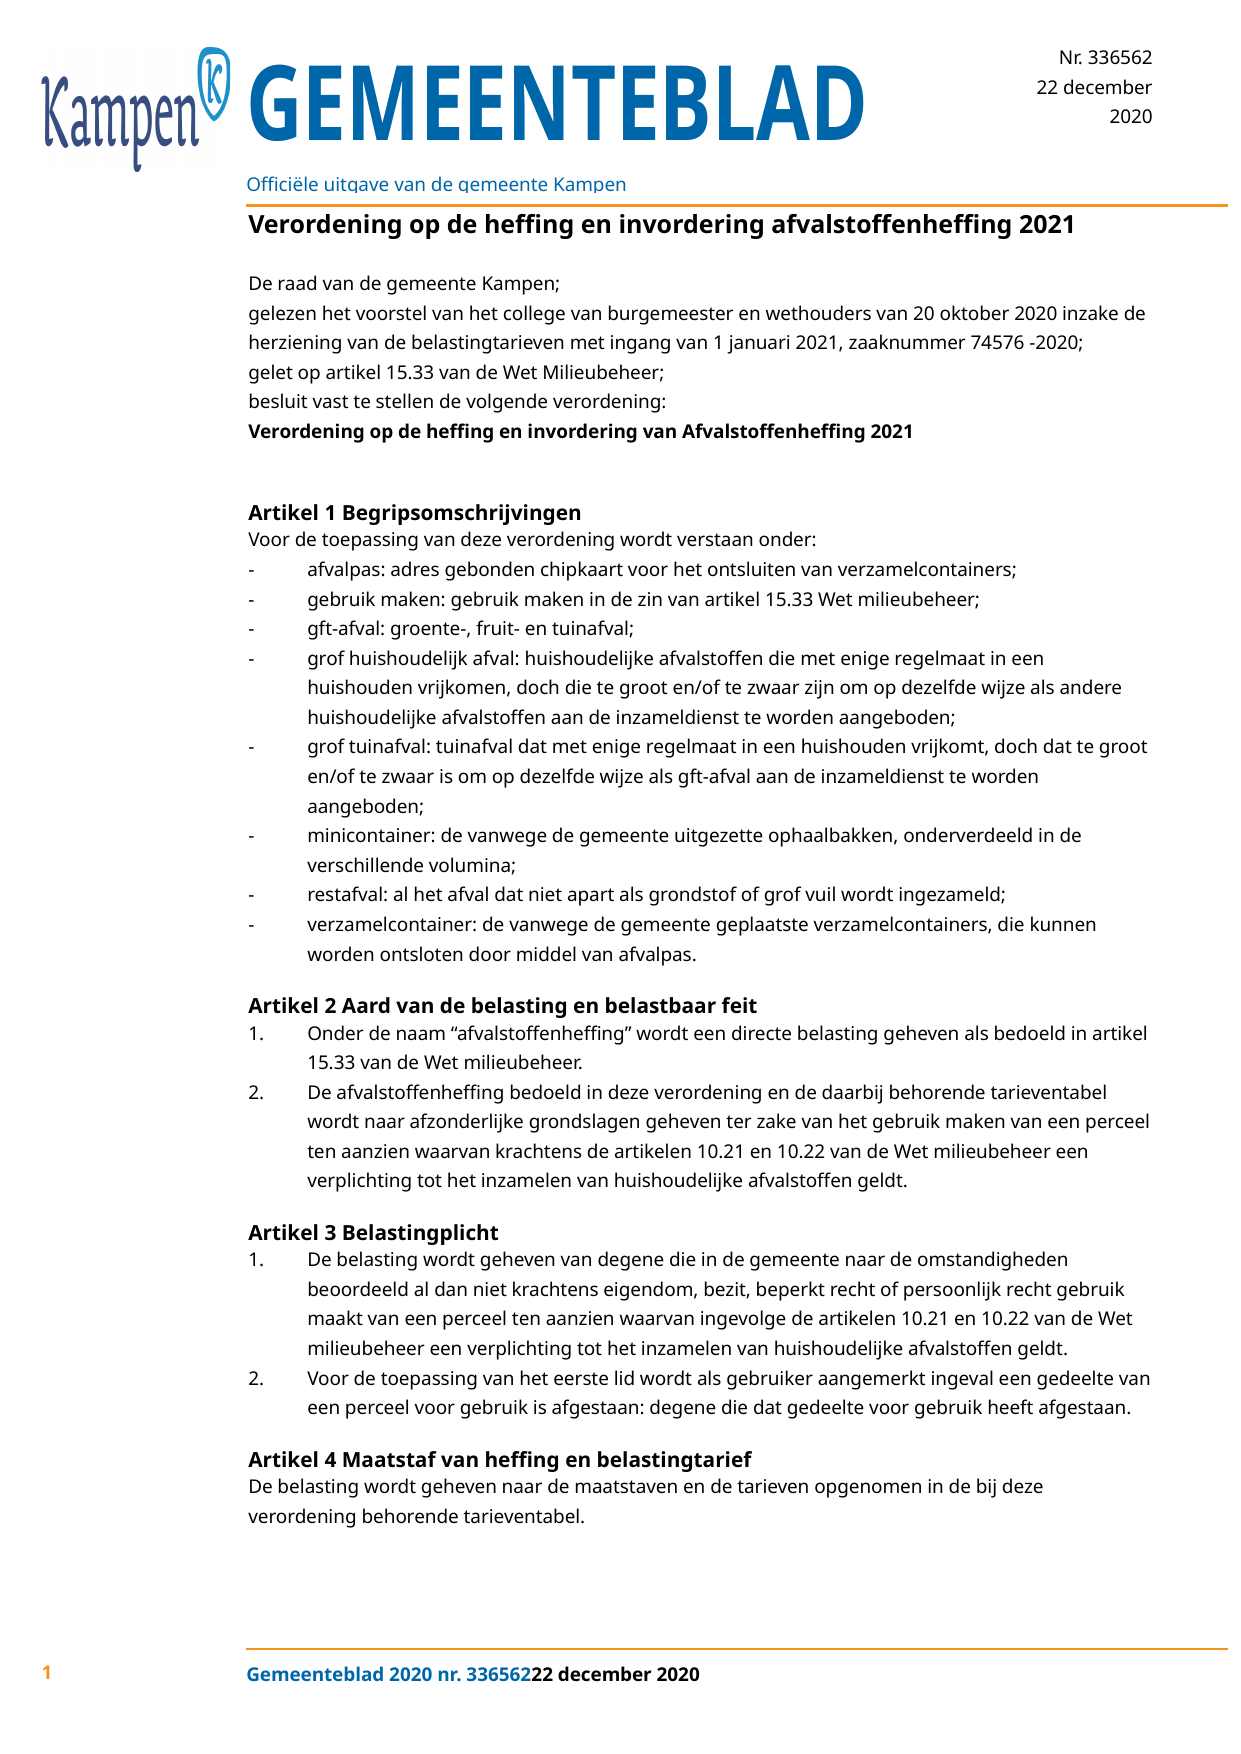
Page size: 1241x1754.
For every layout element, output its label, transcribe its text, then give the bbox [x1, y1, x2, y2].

picture [41, 47, 231, 172]
list De afvalstoffenheffing bedoeld in deze verordening en de daarbij behorende tarieventabel wordt naar afzonderlijke grondslagen geheven ter zake van het gebruik maken van een perceel ten aanzien waarvan krachtens de artikelen 10.21 en 10.22 van de Wet milieubeheer een verplichting tot het inzamelen van huishoudelijke afvalstoffen geldt. [248, 1079, 1152, 1193]
text Voor de toepassing van deze verordening wordt verstaan onder: [248, 527, 1152, 552]
list Voor de toepassing van het eerste lid wordt als gebruiker aangemerkt ingeval een gedeelte van een perceel voor gebruik is afgestaan: degene die dat gedeelte voor gebruik heeft afgestaan. [248, 1365, 1152, 1420]
list verzamelcontainer: de vanwege de gemeente geplaatste verzamelcontainers, die kunnen worden ontsloten door middel van afvalpas. [248, 911, 1152, 967]
text gelet op artikel 15.33 van de Wet Milieubeheer; [248, 359, 1152, 385]
list grof tuinafval: tuinafval dat met enige regelmaat in een huishouden vrijkomt, doch dat te groot en/of te zwaar is om op dezelfde wijze als gft-afval aan de inzameldienst te worden aangeboden; [248, 734, 1152, 819]
text Verordening op de heffing en invordering van Afvalstoffenheffing 2021 [248, 418, 1152, 444]
text Artikel 3 Belastingplicht [248, 1218, 1152, 1246]
text Artikel 2 Aard van de belasting en belastbaar feit [248, 991, 1152, 1020]
list afvalpas: adres gebonden chipkaart voor het ontsluiten van verzamelcontainers; [248, 556, 1152, 582]
text De belasting wordt geheven naar de maatstaven en de tarieven opgenomen in de bij deze verordening behorende tarieventabel. [248, 1473, 1152, 1528]
list restafval: al het afval dat niet apart als grondstof of grof vuil wordt ingezameld; [248, 882, 1152, 907]
list gft-afval: groente-, fruit- en tuinafval; [248, 615, 1152, 641]
list gebruik maken: gebruik maken in de zin van artikel 15.33 Wet milieubeheer; [248, 586, 1152, 612]
list Onder de naam “afvalstoffenheffing” wordt een directe belasting geheven als bedoeld in artikel 15.33 van de Wet milieubeheer. [248, 1020, 1152, 1075]
text Verordening op de heffing en invordering afvalstoffenheffing 2021 [248, 207, 1152, 241]
text gelezen het voorstel van het college van burgemeester en wethouders van 20 oktober 2020 inzake de herziening van de belastingtarieven met ingang van 1 januari 2021, zaaknummer 74576 -2020; [248, 300, 1152, 355]
list grof huishoudelijk afval: huishoudelijke afvalstoffen die met enige regelmaat in een huishouden vrijkomen, doch die te groot en/of te zwaar zijn om op dezelfde wijze als andere huishoudelijke afvalstoffen aan de inzameldienst te worden aangeboden; [248, 645, 1152, 730]
text Artikel 4 Maatstaf van heffing en belastingtarief [248, 1445, 1152, 1473]
list minicontainer: de vanwege de gemeente uitgezette ophaalbakken, onderverdeeld in de verschillende volumina; [248, 822, 1152, 878]
text besluit vast te stellen de volgende verordening: [248, 389, 1152, 414]
text De raad van de gemeente Kampen; [248, 270, 1152, 296]
list De belasting wordt geheven van degene die in de gemeente naar de omstandigheden beoordeeld al dan niet krachtens eigendom, bezit, beperkt recht of persoonlijk recht gebruik maakt van een perceel ten aanzien waarvan ingevolge de artikelen 10.21 en 10.22 van de Wet milieubeheer een verplichting tot het inzamelen van huishoudelijke afvalstoffen geldt. [248, 1246, 1152, 1361]
text Artikel 1 Begripsomschrijvingen [248, 498, 1152, 527]
